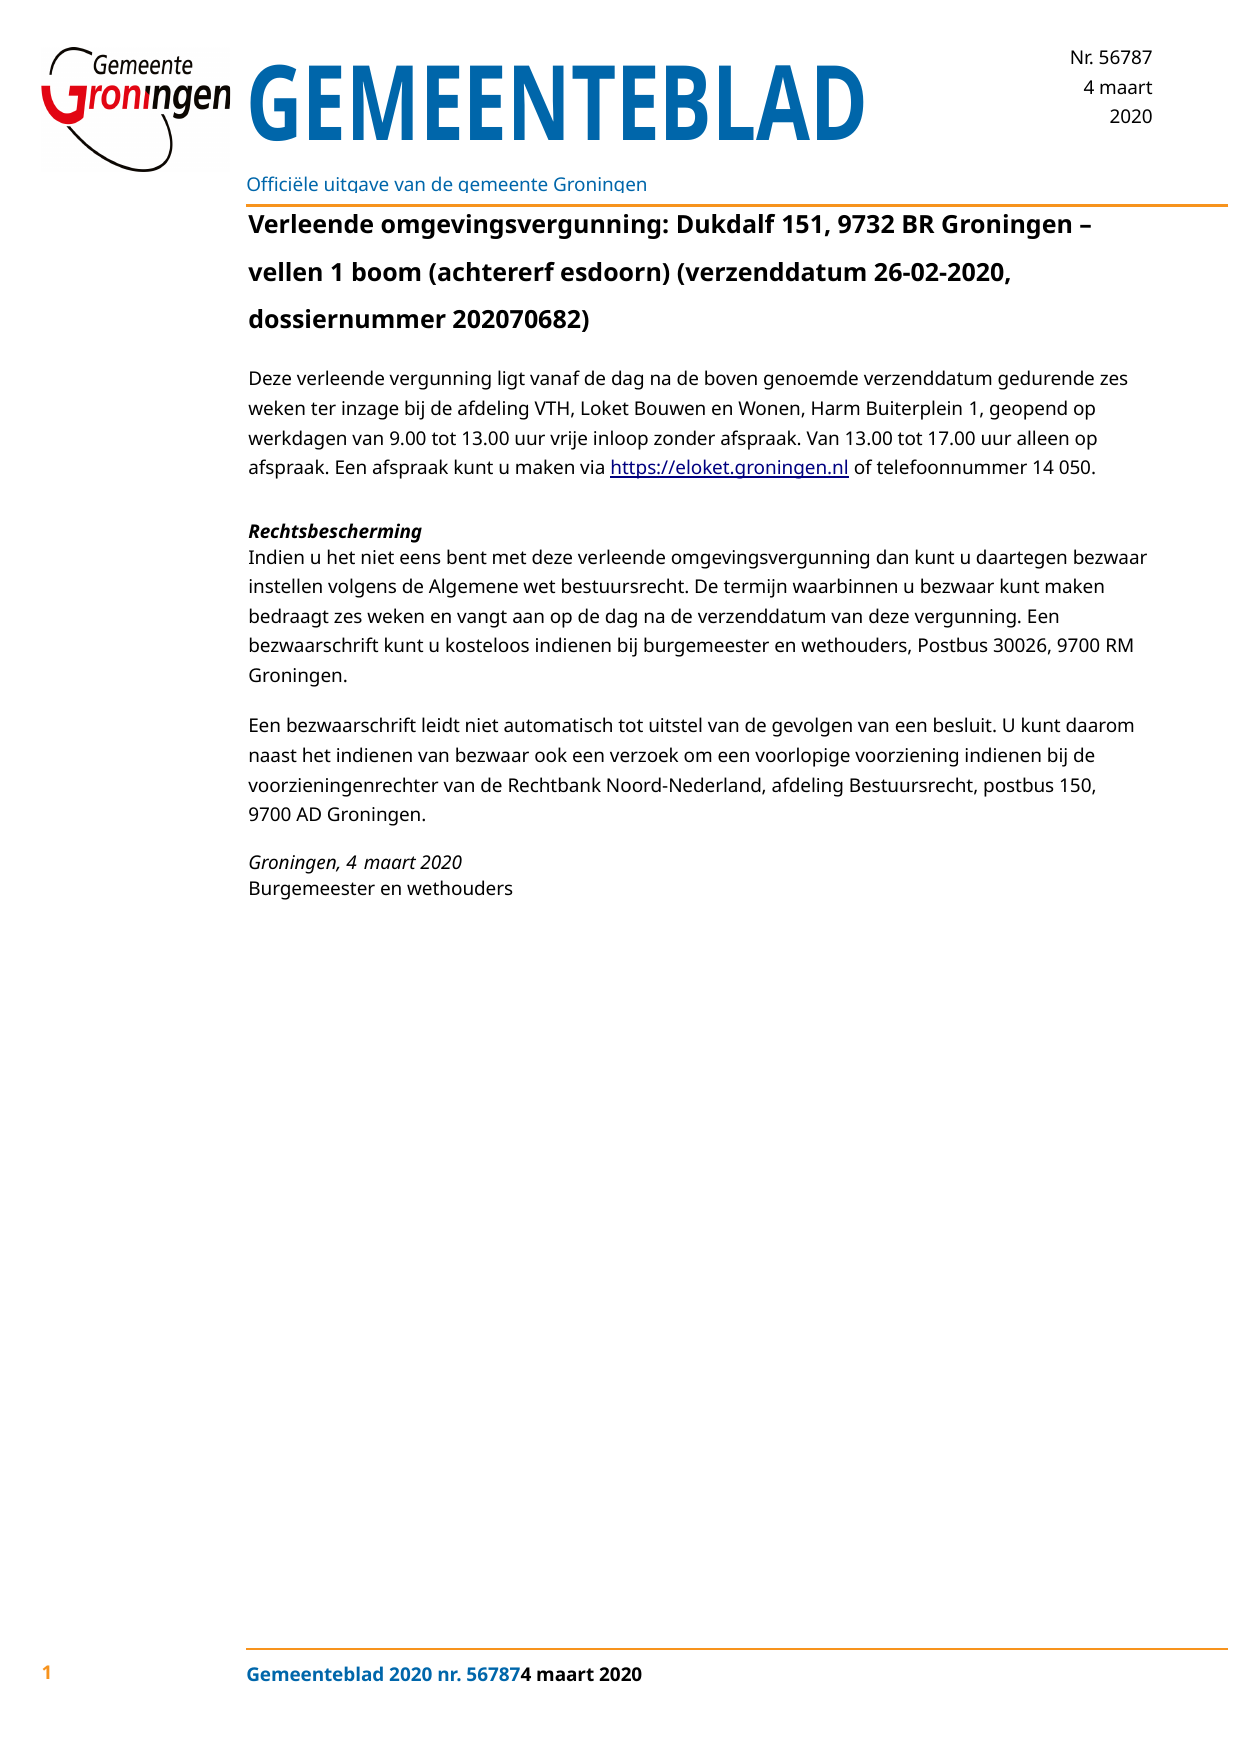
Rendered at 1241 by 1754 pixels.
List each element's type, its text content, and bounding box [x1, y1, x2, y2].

text Indien u het niet eens bent met deze verleende omgevingsvergunning dan kunt u daartegen bezwaar instellen volgens de Algemene wet bestuursrecht. De termijn waarbinnen u bezwaar kunt maken bedraagt zes weken en vangt aan op de dag na de verzenddatum van deze vergunning. Een bezwaarschrift kunt u kosteloos indienen bij burgemeester en wethouders, Postbus 30026, 9700 RM Groningen. [248, 544, 1152, 688]
text Rechtsbescherming [248, 518, 1152, 544]
text Deze verleende vergunning ligt vanaf de dag na de boven genoemde verzenddatum gedurende zes weken ter inzage bij de afdeling VTH, Loket Bouwen en Wonen, Harm Buiterplein 1, geopend op werkdagen van 9.00 tot 13.00 uur vrije inloop zonder afspraak. Van 13.00 tot 17.00 uur alleen op afspraak. Een afspraak kunt u maken via https://eloket.groningen.nl of telefoonnummer 14 050. [248, 366, 1152, 480]
text Groningen, 4 maart 2020 [248, 849, 1152, 875]
picture [41, 47, 231, 172]
text Burgemeester en wethouders [248, 875, 1152, 901]
text Verleende omgevingsvergunning: Dukdalf 151, 9732 BR Groningen – vellen 1 boom (achtererf esdoorn) (verzenddatum 26-02-2020, dossiernummer 202070682) [248, 207, 1152, 336]
text Een bezwaarschrift leidt niet automatisch tot uitstel van de gevolgen van een besluit. U kunt daarom naast het indienen van bezwaar ook een verzoek om een voorlopige voorziening indienen bij de voorzieningenrechter van de Rechtbank Noord-Nederland, afdeling Bestuursrecht, postbus 150, 9700 AD Groningen. [248, 713, 1152, 827]
